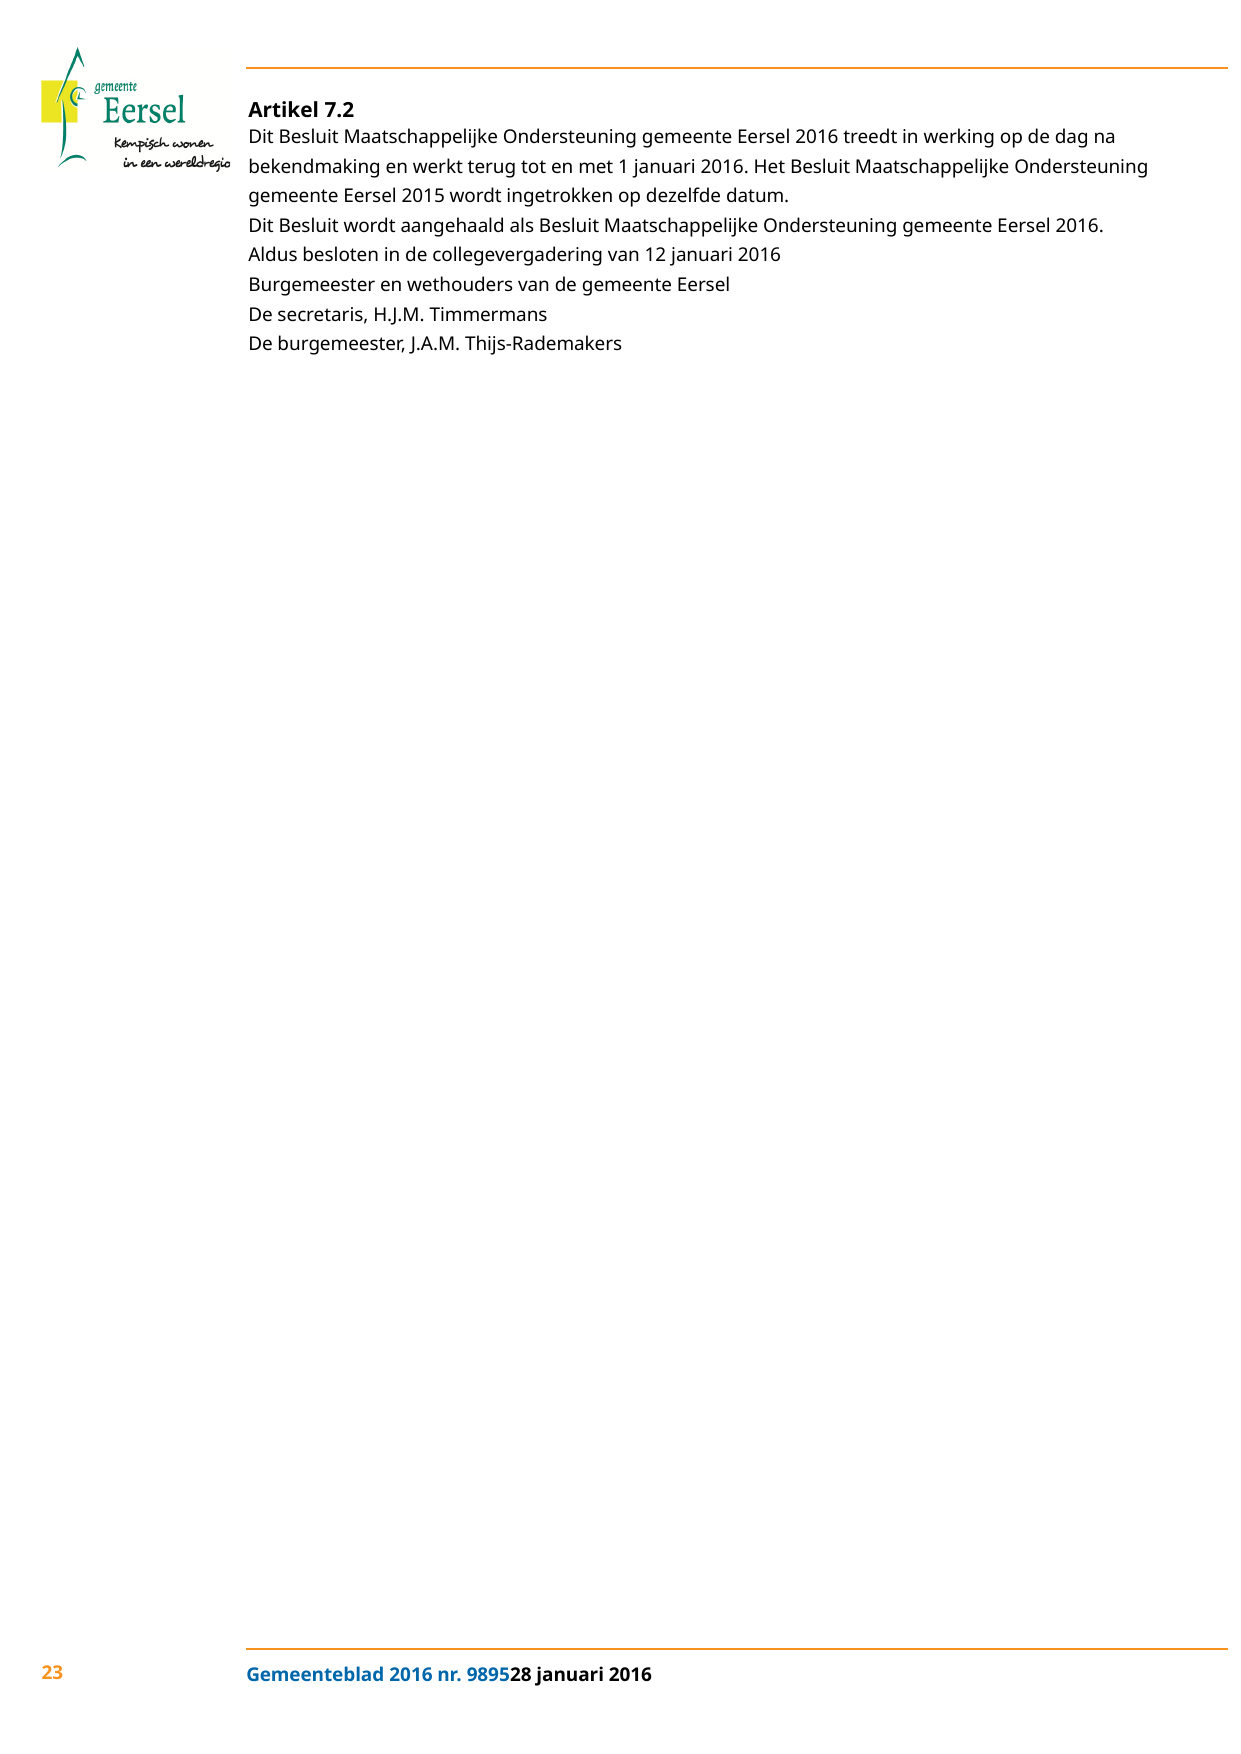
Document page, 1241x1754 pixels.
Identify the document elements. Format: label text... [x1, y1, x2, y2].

text Dit Besluit wordt aangehaald als Besluit Maatschappelijke Ondersteuning gemeente Eersel 2016. [248, 212, 1152, 238]
text Burgemeester en wethouders van de gemeente Eersel [248, 271, 1152, 297]
text Aldus besloten in de collegevergadering van 12 januari 2016 [248, 242, 1152, 267]
text De burgemeester, J.A.M. Thijs-Rademakers [248, 330, 1152, 356]
text Artikel 7.2 [248, 95, 1152, 123]
text De secretaris, H.J.M. Timmermans [248, 301, 1152, 326]
text Dit Besluit Maatschappelijke Ondersteuning gemeente Eersel 2016 treedt in werking op de dag na bekendmaking en werkt terug tot en met 1 januari 2016. Het Besluit Maatschappelijke Ondersteuning gemeente Eersel 2015 wordt ingetrokken op dezelfde datum. [248, 123, 1152, 208]
picture [41, 47, 231, 172]
